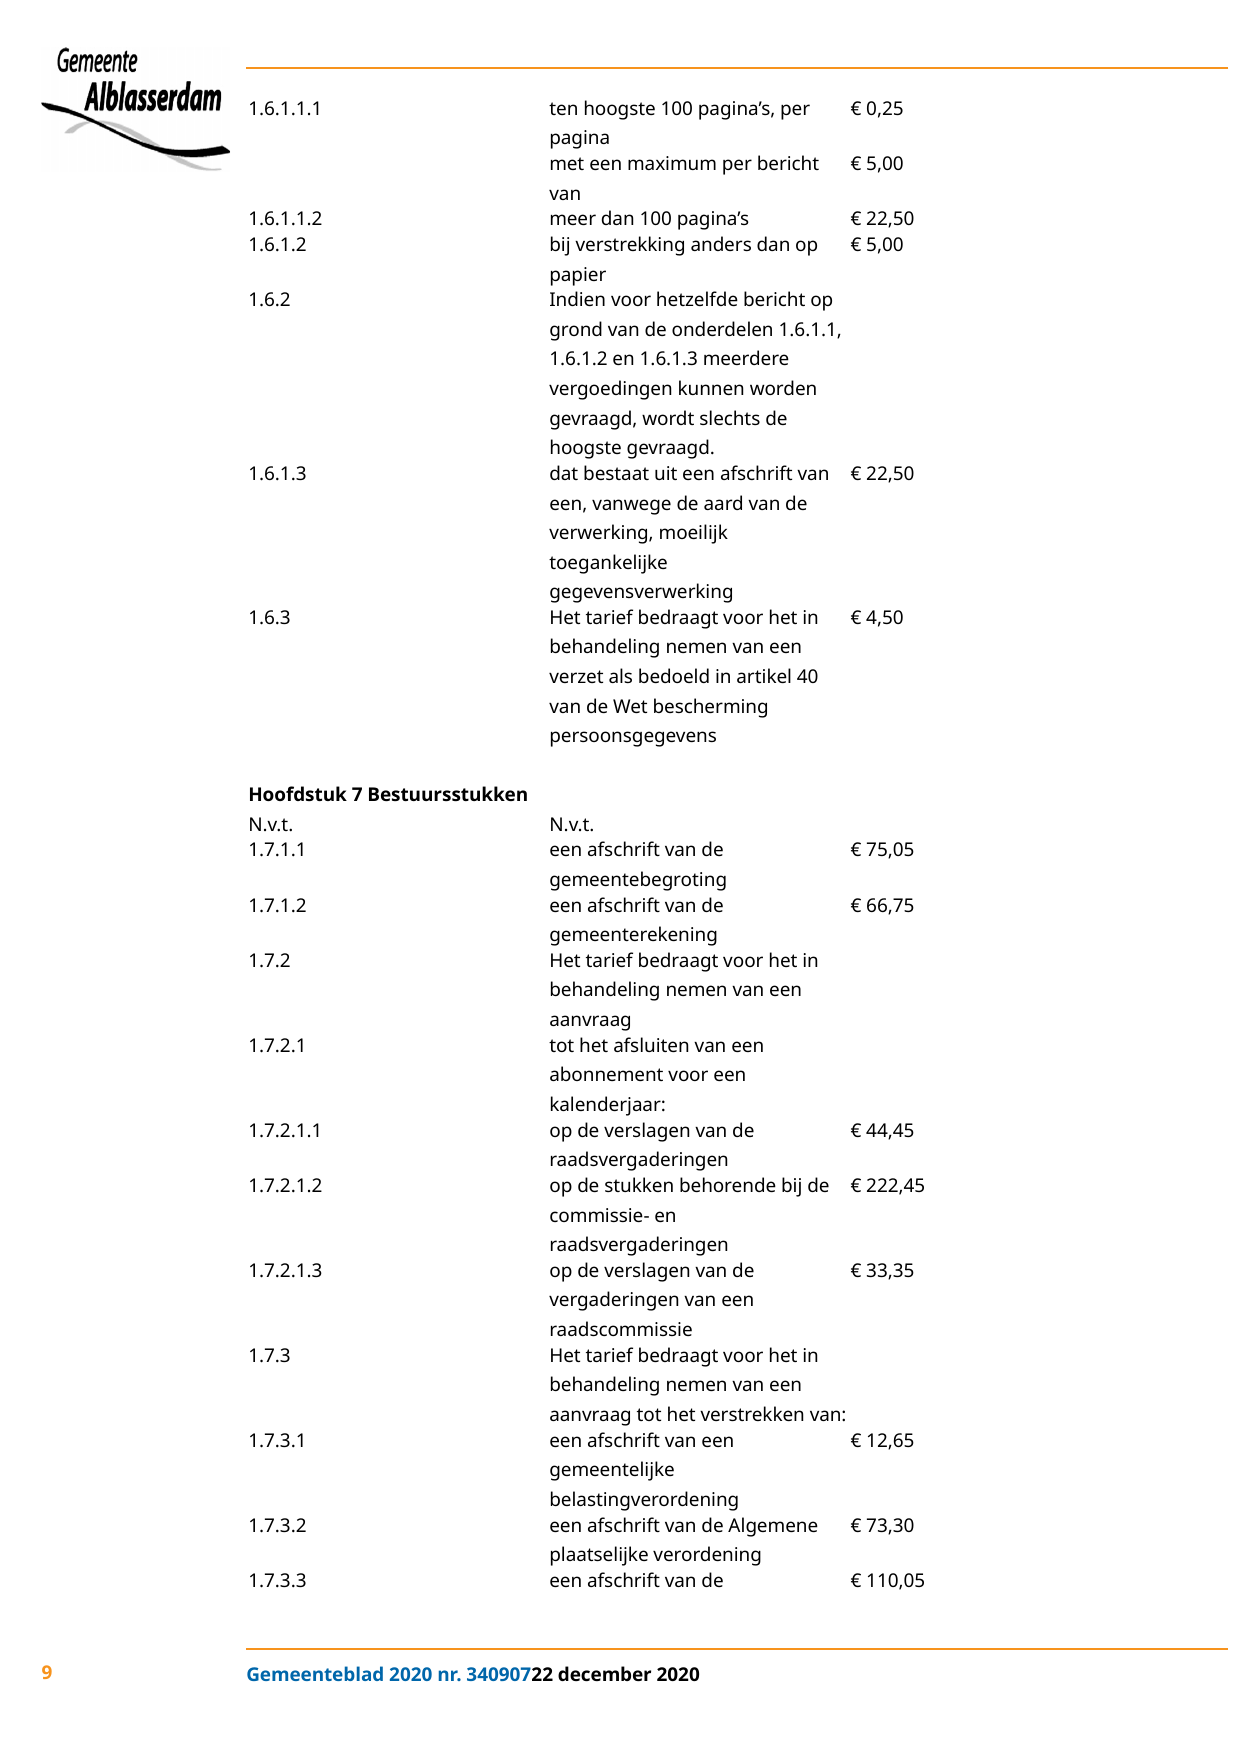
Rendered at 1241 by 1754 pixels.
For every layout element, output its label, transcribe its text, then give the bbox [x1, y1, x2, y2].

table_cell met een maximum per bericht van [549, 150, 850, 205]
table_cell meer dan 100 pagina’s [549, 205, 850, 231]
table_cell 1.6.1.1.2 [248, 205, 549, 231]
table_cell € 66,75 [850, 892, 1152, 947]
table_cell Het tarief bedraagt voor het in behandeling nemen van een verzet als bedoeld in artikel 40 van de Wet bescherming persoonsgegevens [549, 604, 850, 748]
table_cell [850, 286, 1152, 460]
table_cell Indien voor hetzelfde bericht op grond van de onderdelen 1.6.1.1, 1.6.1.2 en 1.6.1.3 meerdere vergoedingen kunnen worden gevraagd, wordt slechts de hoogste gevraagd. [549, 286, 850, 460]
table_cell 1.6.2 [248, 286, 549, 460]
table_cell € 22,50 [850, 460, 1152, 604]
table_cell € 12,65 [850, 1427, 1152, 1512]
table_cell € 73,30 [850, 1512, 1152, 1567]
table_cell € 0,25 [850, 95, 1152, 150]
table_cell € 33,35 [850, 1257, 1152, 1342]
text Hoofdstuk 7 Bestuursstukken [248, 781, 1152, 807]
table_cell dat bestaat uit een afschrift van een, vanwege de aard van de verwerking, moeilijk toegankelijke gegevensverwerking [549, 460, 850, 604]
table_header N.v.t. [248, 811, 549, 836]
table_cell Het tarief bedraagt voor het in behandeling nemen van een aanvraag [549, 947, 850, 1032]
table_cell Het tarief bedraagt voor het in behandeling nemen van een aanvraag tot het verstrekken van: [549, 1342, 850, 1427]
table_cell 1.7.2.1 [248, 1032, 549, 1117]
table_cell 1.6.1.3 [248, 460, 549, 604]
table_cell 1.7.1.2 [248, 892, 549, 947]
table_cell een afschrift van de Algemene plaatselijke verordening [549, 1512, 850, 1567]
table_cell [850, 1032, 1152, 1117]
table_cell 1.7.1.1 [248, 836, 549, 892]
table_cell 1.6.3 [248, 604, 549, 748]
table_cell € 5,00 [850, 231, 1152, 286]
table_cell € 4,50 [850, 604, 1152, 748]
table_cell bij verstrekking anders dan op papier [549, 231, 850, 286]
picture [41, 47, 231, 172]
table_cell op de stukken behorende bij de commissie- en raadsvergaderingen [549, 1172, 850, 1257]
table_cell 1.7.2.1.1 [248, 1117, 549, 1172]
table_cell 1.7.2.1.3 [248, 1257, 549, 1342]
table_cell € 5,00 [850, 150, 1152, 205]
table_cell een afschrift van een gemeentelijke belastingverordening [549, 1427, 850, 1512]
table_cell op de verslagen van de raadsvergaderingen [549, 1117, 850, 1172]
table_cell 1.7.3.3 [248, 1567, 549, 1593]
table_cell tot het afsluiten van een abonnement voor een kalenderjaar: [549, 1032, 850, 1117]
table_cell € 110,05 [850, 1567, 1152, 1593]
table_cell € 222,45 [850, 1172, 1152, 1257]
table_header N.v.t. [549, 811, 850, 836]
table_cell 1.6.1.2 [248, 231, 549, 286]
table_cell 1.7.2.1.2 [248, 1172, 549, 1257]
table_cell [850, 1342, 1152, 1427]
table_cell 1.6.1.1.1 [248, 95, 549, 150]
table_cell 1.7.3 [248, 1342, 549, 1427]
table_cell [850, 947, 1152, 1032]
table_cell op de verslagen van de vergaderingen van een raadscommissie [549, 1257, 850, 1342]
table_cell een afschrift van de gemeenterekening [549, 892, 850, 947]
table_cell € 22,50 [850, 205, 1152, 231]
table_cell ten hoogste 100 pagina’s, per pagina [549, 95, 850, 150]
table_cell een afschrift van de [549, 1567, 850, 1593]
table_cell [248, 150, 549, 205]
table_cell 1.7.2 [248, 947, 549, 1032]
table_cell € 44,45 [850, 1117, 1152, 1172]
table_cell 1.7.3.1 [248, 1427, 549, 1512]
table_header [850, 811, 1152, 836]
table_cell 1.7.3.2 [248, 1512, 549, 1567]
table_cell een afschrift van de gemeentebegroting [549, 836, 850, 892]
table_cell € 75,05 [850, 836, 1152, 892]
